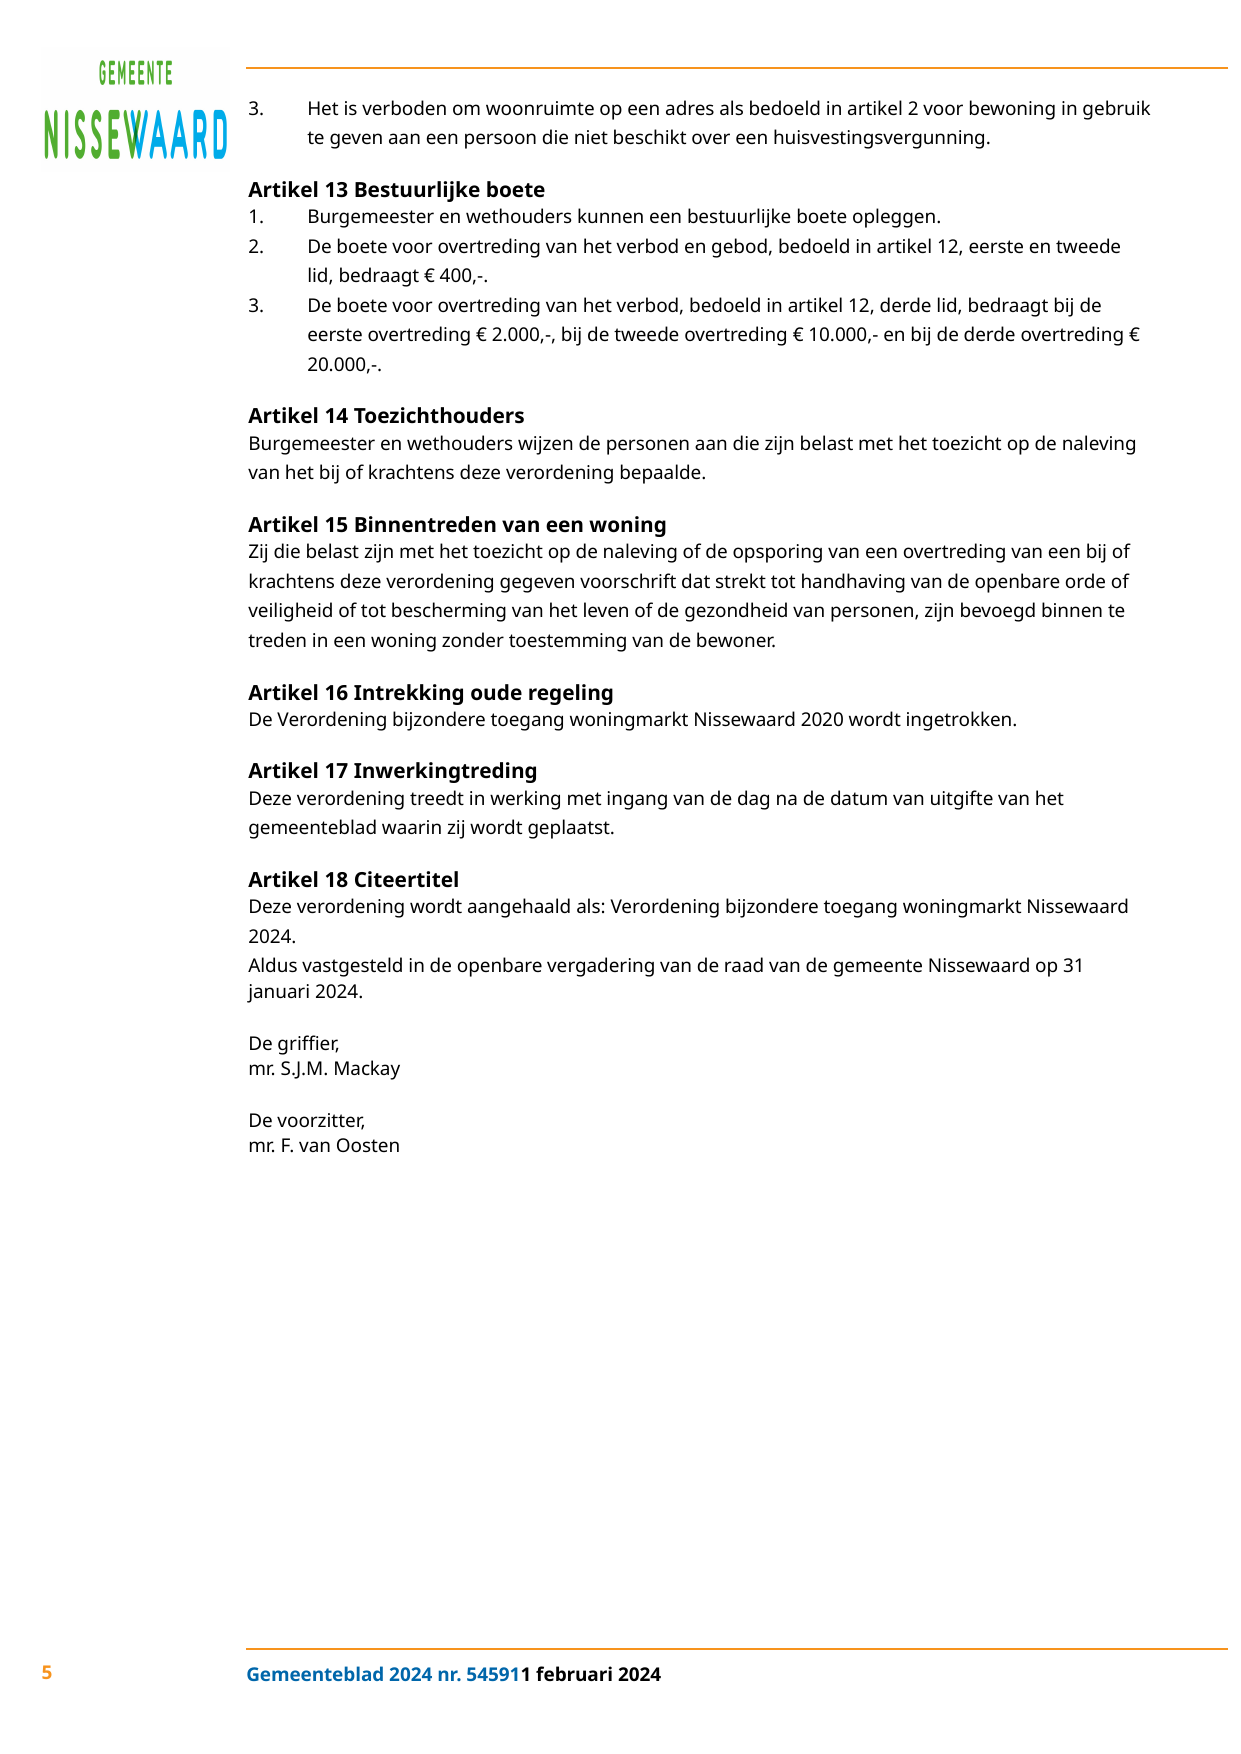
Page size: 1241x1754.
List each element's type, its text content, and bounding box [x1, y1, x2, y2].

text Deze verordening wordt aangehaald als: Verordening bijzondere toegang woningmarkt Nissewaard 2024. [248, 893, 1152, 949]
text Burgemeester en wethouders wijzen de personen aan die zijn belast met het toezicht op de naleving van het bij of krachtens deze verordening bepaalde. [248, 430, 1152, 485]
text De voorzitter, [248, 1107, 1152, 1133]
text mr. S.J.M. Mackay [248, 1055, 1152, 1081]
text Artikel 16 Intrekking oude regeling [248, 678, 1152, 706]
text Artikel 17 Inwerkingtreding [248, 756, 1152, 785]
picture [41, 47, 231, 172]
text Deze verordening treedt in werking met ingang van de dag na de datum van uitgifte van het gemeenteblad waarin zij wordt geplaatst. [248, 785, 1152, 840]
text Aldus vastgesteld in de openbare vergadering van de raad van de gemeente Nissewaard op 31 januari 2024. [248, 952, 1152, 1004]
list Het is verboden om woonruimte op een adres als bedoeld in artikel 2 voor bewoning in gebruik te geven aan een persoon die niet beschikt over een huisvestingsvergunning. [248, 95, 1152, 150]
list De boete voor overtreding van het verbod en gebod, bedoeld in artikel 12, eerste en tweede lid, bedraagt € 400,-. [248, 233, 1152, 288]
text Zij die belast zijn met het toezicht op de naleving of de opsporing van een overtreding van een bij of krachtens deze verordening gegeven voorschrift dat strekt tot handhaving van de openbare orde of veiligheid of tot bescherming van het leven of de gezondheid van personen, zijn bevoegd binnen te treden in een woning zonder toestemming van de bewoner. [248, 538, 1152, 653]
text mr. F. van Oosten [248, 1133, 1152, 1158]
text Artikel 18 Citeertitel [248, 865, 1152, 893]
text Artikel 14 Toezichthouders [248, 402, 1152, 430]
list De boete voor overtreding van het verbod, bedoeld in artikel 12, derde lid, bedraagt bij de eerste overtreding € 2.000,-, bij de tweede overtreding € 10.000,- en bij de derde overtreding € 20.000,-. [248, 292, 1152, 377]
text De griffier, [248, 1030, 1152, 1055]
list Burgemeester en wethouders kunnen een bestuurlijke boete opleggen. [248, 203, 1152, 229]
text De Verordening bijzondere toegang woningmarkt Nissewaard 2020 wordt ingetrokken. [248, 706, 1152, 732]
text Artikel 13 Bestuurlijke boete [248, 175, 1152, 203]
text Artikel 15 Binnentreden van een woning [248, 510, 1152, 538]
